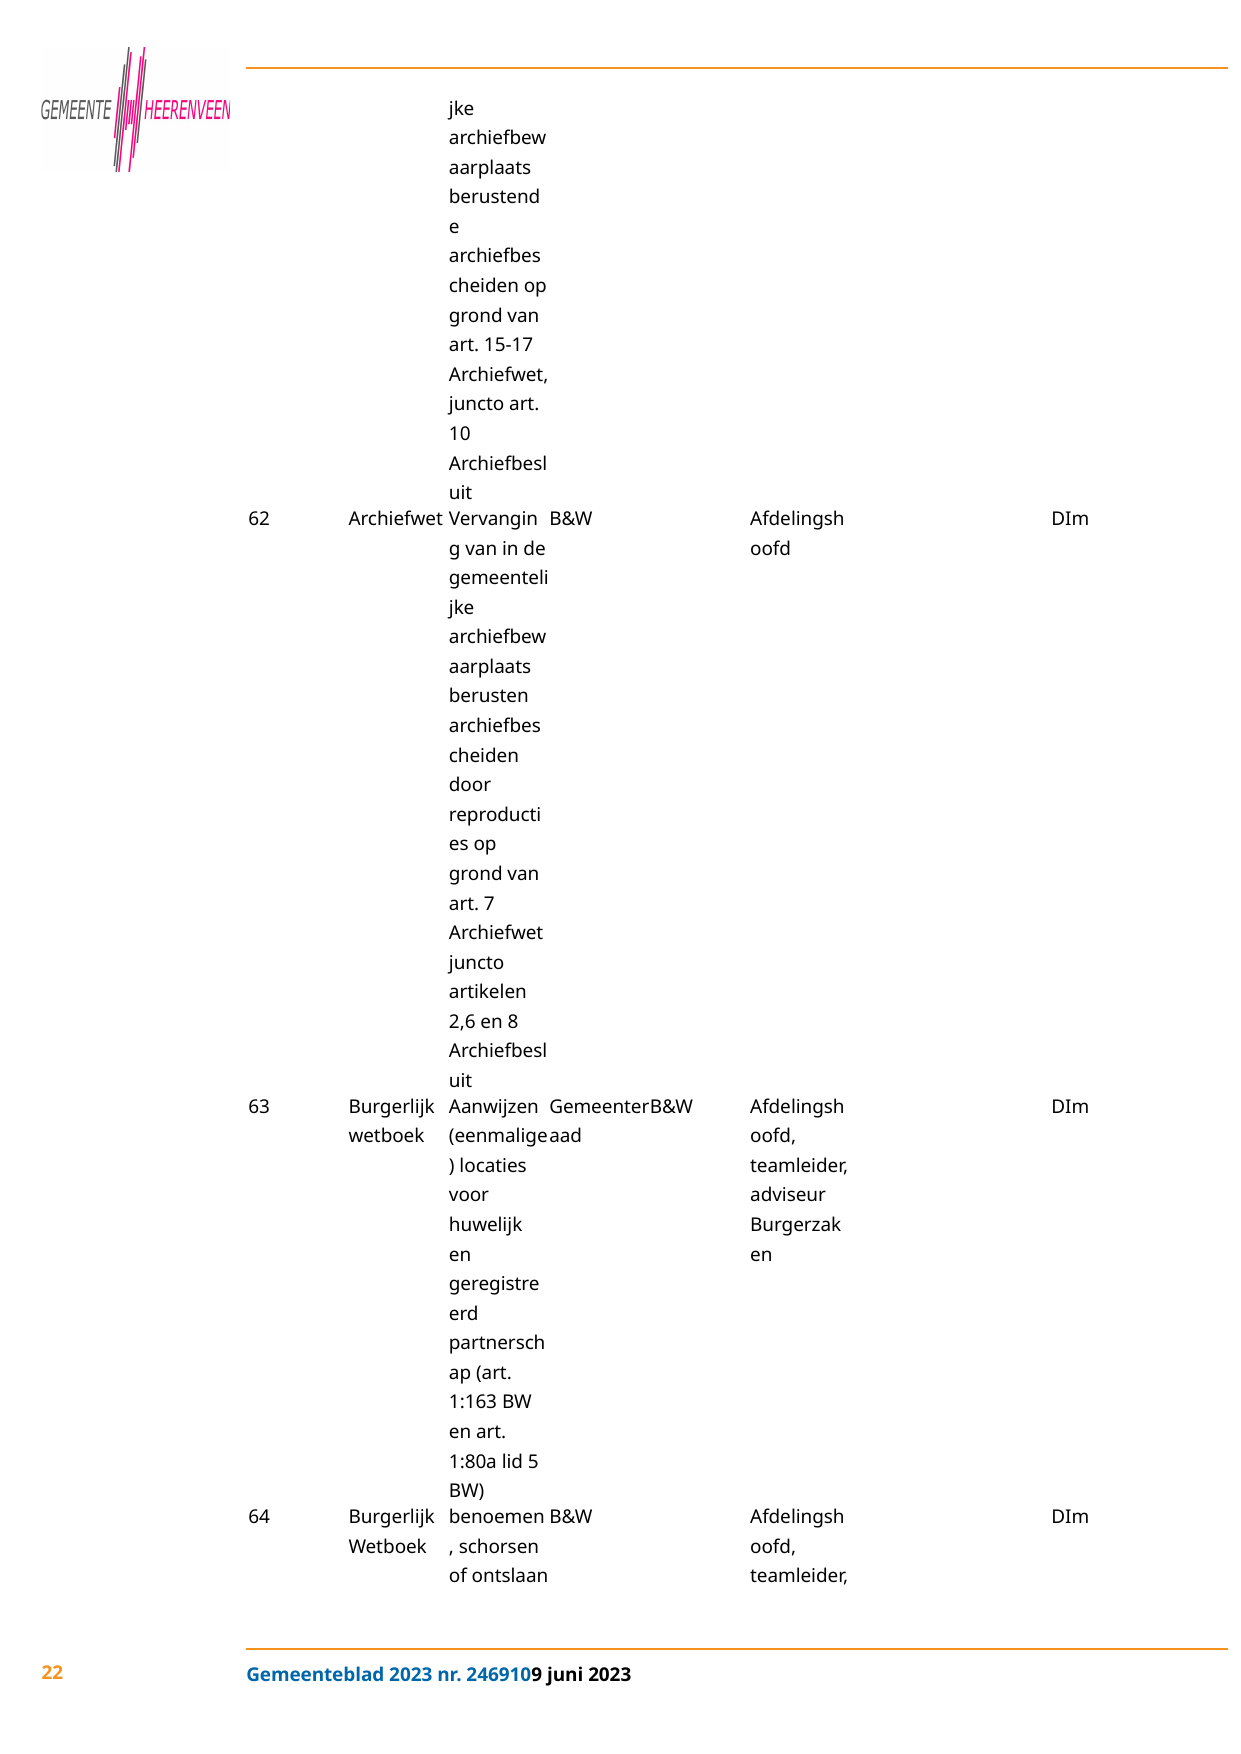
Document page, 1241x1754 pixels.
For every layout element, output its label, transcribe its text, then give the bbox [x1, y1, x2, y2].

table_cell [850, 1503, 951, 1588]
table_cell [951, 1093, 1051, 1503]
table_cell jke archiefbewaarplaats berustende archiefbescheiden op grond van art. 15-17 Archiefwet, juncto art. 10 Archiefbesluit [449, 95, 549, 505]
picture [41, 47, 231, 172]
table_cell Afdelingshoofd, teamleider, [750, 1503, 850, 1588]
table_cell Burgerlijk Wetboek [348, 1503, 449, 1588]
table_cell B&W [549, 505, 649, 1093]
table_cell [650, 505, 750, 1093]
table_cell DIm [1051, 505, 1152, 1093]
table_cell Afdelingshoofd [750, 505, 850, 1093]
table_cell DIm [1051, 1503, 1152, 1588]
table_cell B&W [549, 1503, 649, 1588]
table_cell [248, 95, 348, 505]
table_cell Afdelingshoofd, teamleider, adviseur Burgerzaken [750, 1093, 850, 1503]
table_cell [850, 1093, 951, 1503]
table_cell DIm [1051, 1093, 1152, 1503]
table_cell [850, 505, 951, 1093]
table_cell Vervanging van in de gemeentelijke archiefbewaarplaats berusten archiefbescheiden door reproducties op grond van art. 7 Archiefwet juncto artikelen 2,6 en 8 Archiefbesluit [449, 505, 549, 1093]
table_cell [650, 1503, 750, 1588]
table_cell Aanwijzen (eenmalige) locaties voor huwelijk en geregistreerd partnerschap (art. 1:163 BW en art. 1:80a lid 5 BW) [449, 1093, 549, 1503]
table_cell [951, 505, 1051, 1093]
table_cell Gemeenteraad [549, 1093, 649, 1503]
table_cell Burgerlijk wetboek [348, 1093, 449, 1503]
table_cell [650, 95, 750, 505]
table_cell benoemen, schorsen of ontslaan [449, 1503, 549, 1588]
table_cell [850, 95, 951, 505]
table_cell [951, 1503, 1051, 1588]
table_cell [348, 95, 449, 505]
table_cell [951, 95, 1051, 505]
table_cell [549, 95, 649, 505]
table_cell 62 [248, 505, 348, 1093]
table_cell [750, 95, 850, 505]
table_cell Archiefwet [348, 505, 449, 1093]
table_cell 64 [248, 1503, 348, 1588]
table_cell 63 [248, 1093, 348, 1503]
table_cell [1051, 95, 1152, 505]
table_cell B&W [650, 1093, 750, 1503]
